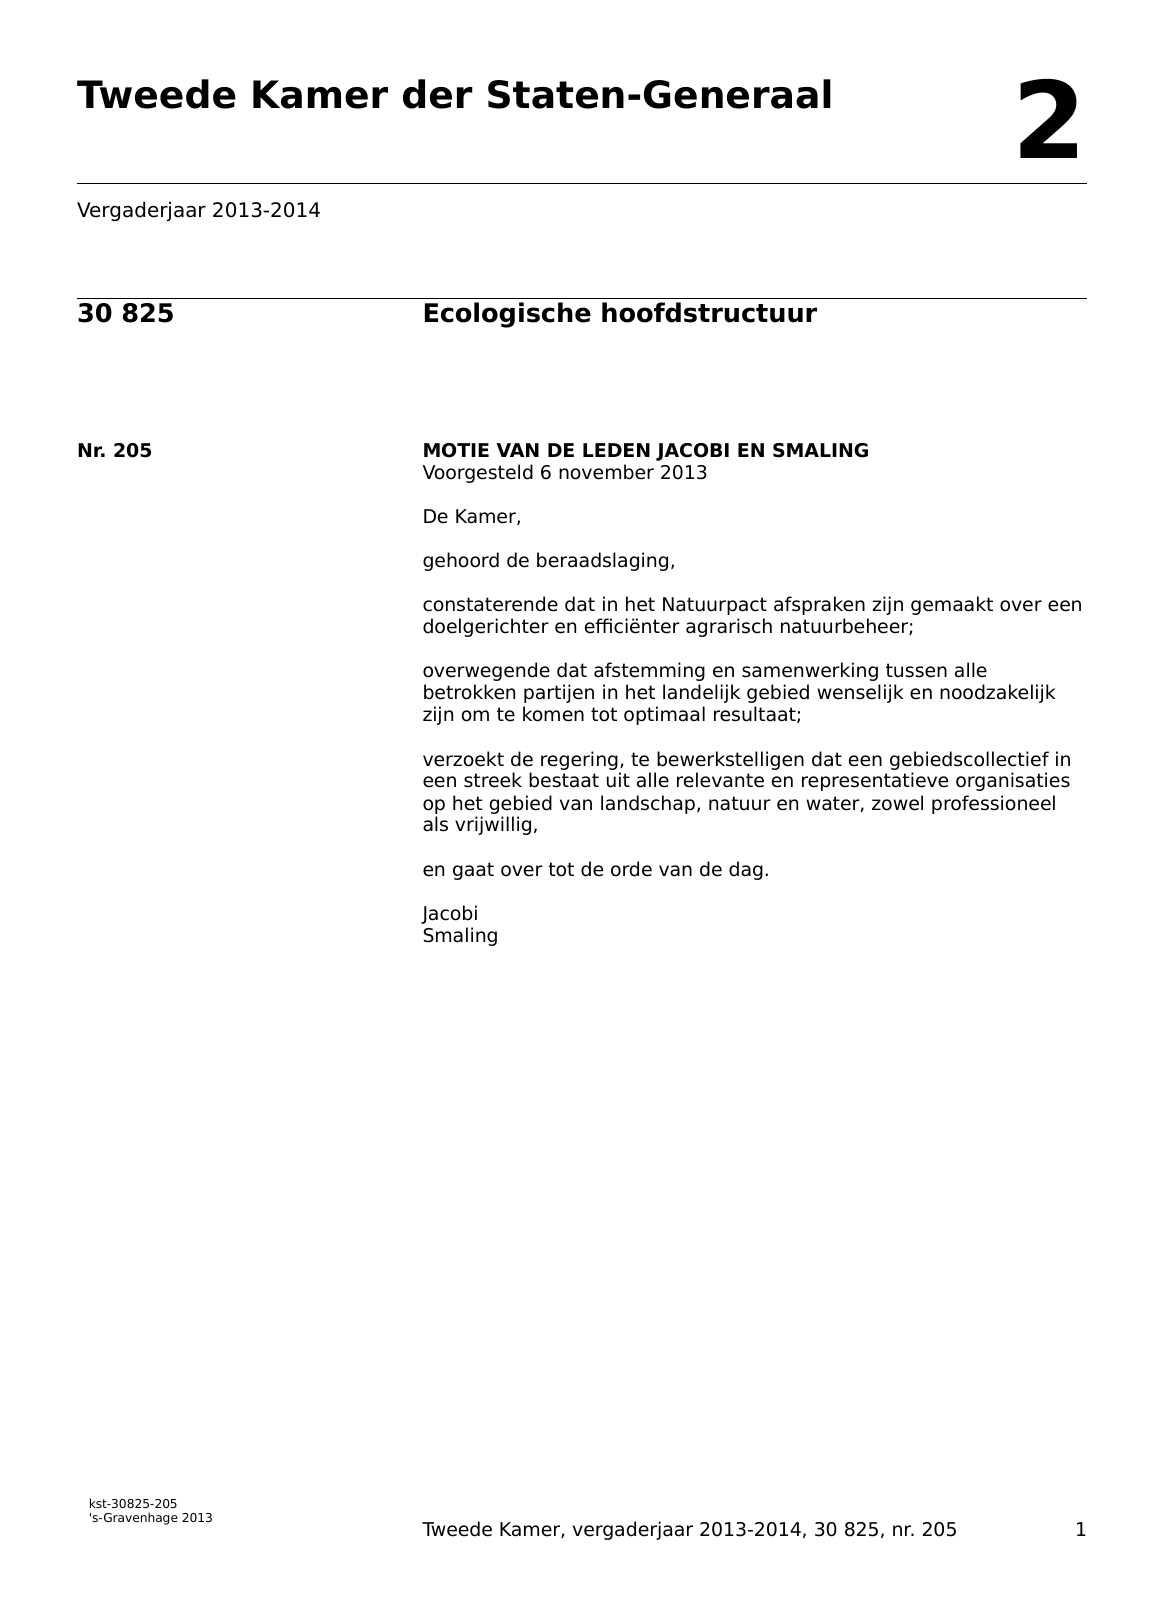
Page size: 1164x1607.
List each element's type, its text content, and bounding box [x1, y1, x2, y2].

text Jacobi [422, 903, 1087, 925]
text kst-30825-205 [88, 1497, 323, 1511]
text Smaling [422, 925, 1087, 947]
table_cell Vergaderjaar 2013-2014 [77, 184, 1087, 298]
subtitle 30 825 Ecologische hoofdstructuur [77, 299, 1087, 329]
text 's-Gravenhage 2013 [88, 1511, 323, 1525]
text De Kamer, [422, 506, 1087, 528]
text overwegende dat afstemming en samenwerking tussen alle betrokken partijen in het landelijk gebied wenselijk en noodzakelijk zijn om te komen tot optimaal resultaat; [422, 660, 1087, 726]
table_header Tweede Kamer der Staten-Generaal [77, 59, 886, 183]
text constaterende dat in het Natuurpact afspraken zijn gemaakt over een doelgerichter en efficiënter agrarisch natuurbeheer; [422, 594, 1087, 638]
text Voorgesteld 6 november 2013 [422, 462, 1087, 484]
text verzoekt de regering, te bewerkstelligen dat een gebiedscollectief in een streek bestaat uit alle relevante en representatieve organisaties op het gebied van landschap, natuur en water, zowel professioneel als vrijwillig, [422, 748, 1087, 836]
text en gaat over tot de orde van de dag. [422, 858, 1087, 881]
table_header 2 [886, 59, 1087, 183]
subtitle Nr. 205 MOTIE VAN DE LEDEN JACOBI EN SMALING [77, 440, 1087, 462]
text gehoord de beraadslaging, [422, 550, 1087, 572]
